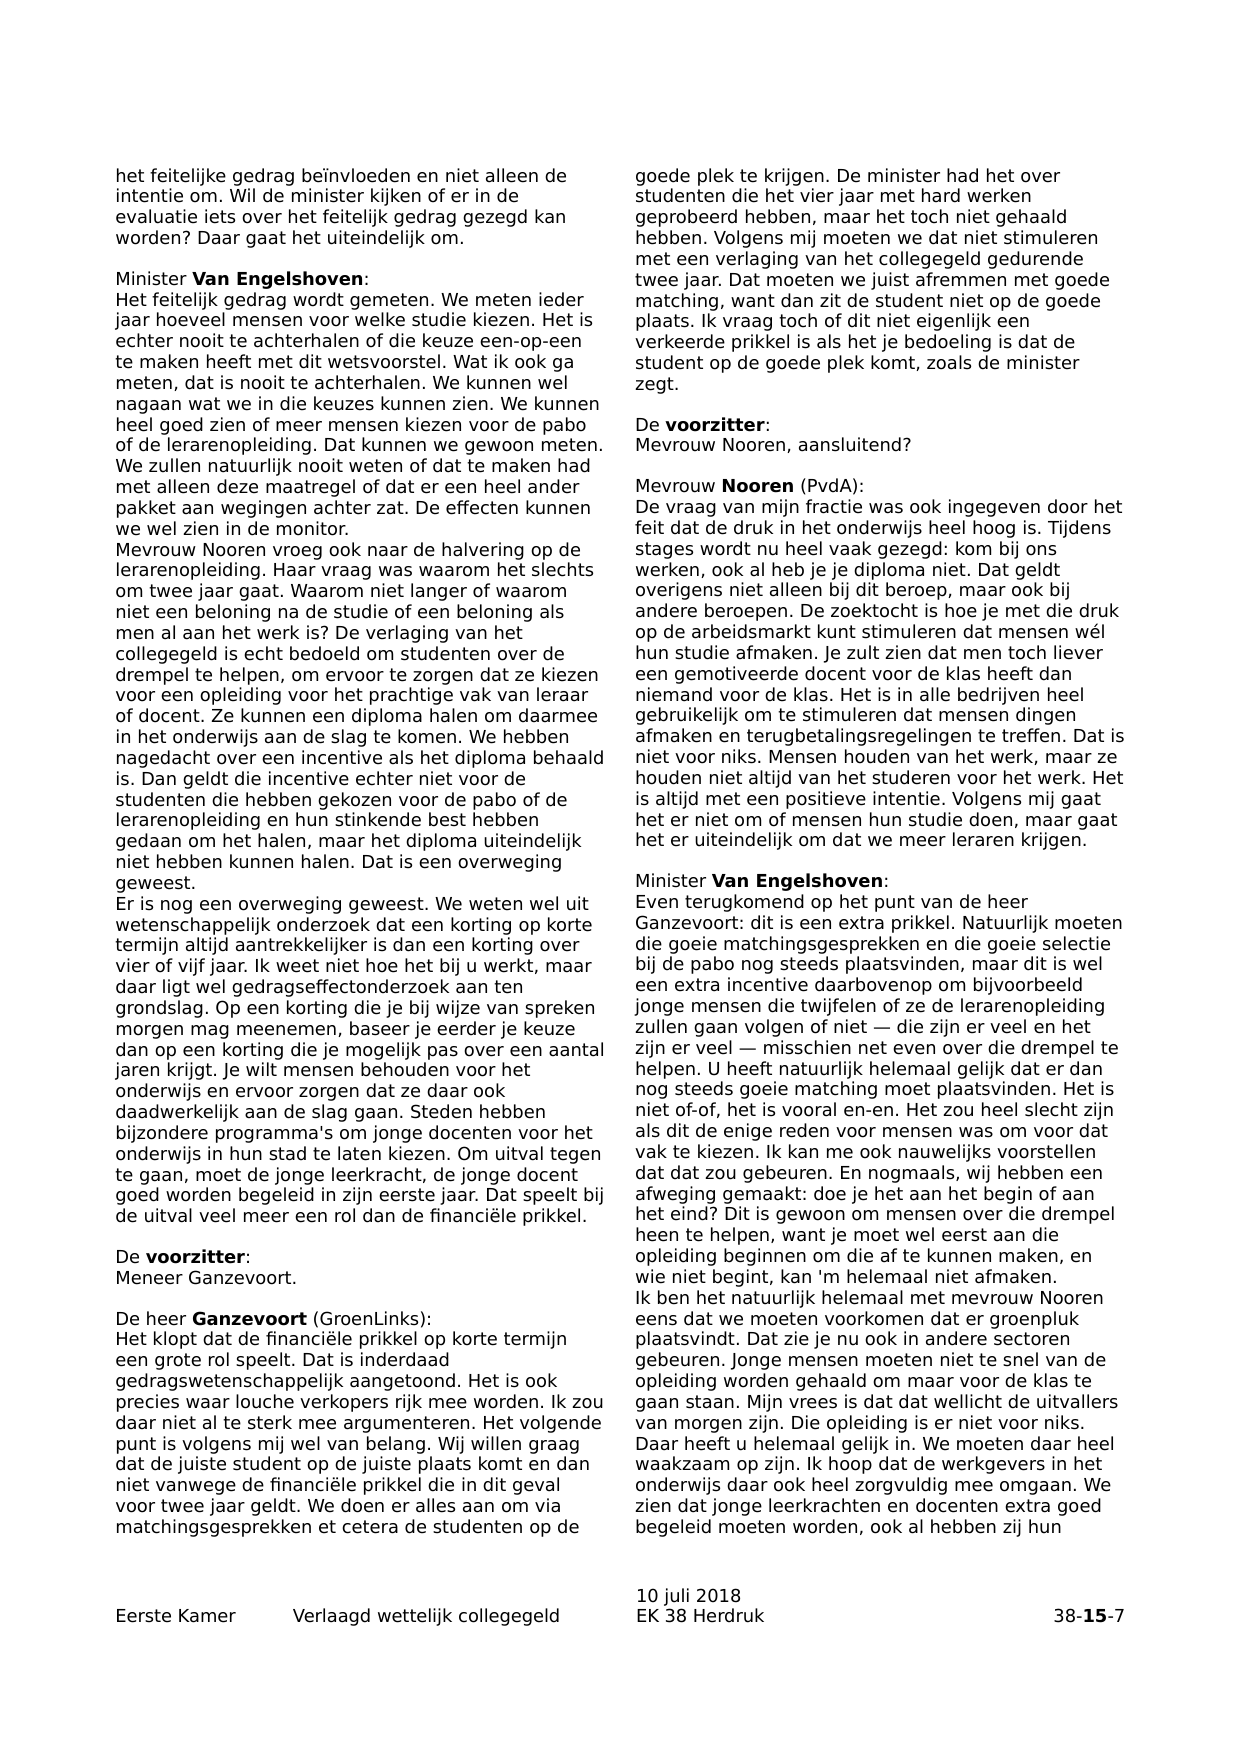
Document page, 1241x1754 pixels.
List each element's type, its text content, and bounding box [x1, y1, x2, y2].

text Mevrouw Nooren vroeg ook naar de halvering op de lerarenopleiding. Haar vraag was waarom het slechts om twee jaar gaat. Waarom niet langer of waarom niet een beloning na de studie of een beloning als men al aan het werk is? De verlaging van het collegegeld is echt bedoeld om studenten over de drempel te helpen, om ervoor te zorgen dat ze kiezen voor een opleiding voor het prachtige vak van leraar of docent. Ze kunnen een diploma halen om daarmee in het onderwijs aan de slag te komen. We hebben nagedacht over een incentive als het diploma behaald is. Dan geldt die incentive echter niet voor de studenten die hebben gekozen voor de pabo of de lerarenopleiding en hun stinkende best hebben gedaan om het halen, maar het diploma uiteindelijk niet hebben kunnen halen. Dat is een overweging geweest. [115, 539, 605, 893]
text Het feitelijk gedrag wordt gemeten. We meten ieder jaar hoeveel mensen voor welke studie kiezen. Het is echter nooit te achterhalen of die keuze een-op-een te maken heeft met dit wetsvoorstel. Wat ik ook ga meten, dat is nooit te achterhalen. We kunnen wel nagaan wat we in die keuzes kunnen zien. We kunnen heel goed zien of meer mensen kiezen voor de pabo of de lerarenopleiding. Dat kunnen we gewoon meten. We zullen natuurlijk nooit weten of dat te maken had met alleen deze maatregel of dat er een heel ander pakket aan wegingen achter zat. De effecten kunnen we wel zien in de monitor. [115, 289, 605, 539]
text De voorzitter: [115, 1247, 605, 1268]
text De voorzitter: [635, 414, 1125, 435]
text De heer Ganzevoort (GroenLinks): [115, 1308, 605, 1329]
text Minister Van Engelshoven: [115, 269, 605, 289]
text Ik ben het natuurlijk helemaal met mevrouw Nooren eens dat we moeten voorkomen dat er groenpluk plaatsvindt. Dat zie je nu ook in andere sectoren gebeuren. Jonge mensen moeten niet te snel van de opleiding worden gehaald om maar voor de klas te gaan staan. Mijn vrees is dat dat wellicht de uitvallers van morgen zijn. Die opleiding is er niet voor niks. Daar heeft u helemaal gelijk in. We moeten daar heel waakzaam op zijn. Ik hoop dat de werkgevers in het onderwijs daar ook heel zorgvuldig mee omgaan. We zien dat jonge leerkrachten en docenten extra goed begeleid moeten worden, ook al hebben zij hun [635, 1287, 1125, 1537]
text Meneer Ganzevoort. [115, 1268, 605, 1288]
text De vraag van mijn fractie was ook ingegeven door het feit dat de druk in het onderwijs heel hoog is. Tijdens stages wordt nu heel vaak gezegd: kom bij ons werken, ook al heb je je diploma niet. Dat geldt overigens niet alleen bij dit beroep, maar ook bij andere beroepen. De zoektocht is hoe je met die druk op de arbeidsmarkt kunt stimuleren dat mensen wél hun studie afmaken. Je zult zien dat men toch liever een gemotiveerde docent voor de klas heeft dan niemand voor de klas. Het is in alle bedrijven heel gebruikelijk om te stimuleren dat mensen dingen afmaken en terugbetalingsregelingen te treffen. Dat is niet voor niks. Mensen houden van het werk, maar ze houden niet altijd van het studeren voor het werk. Het is altijd met een positieve intentie. Volgens mij gaat het er niet om of mensen hun studie doen, maar gaat het er uiteindelijk om dat we meer leraren krijgen. [635, 497, 1125, 851]
text Er is nog een overweging geweest. We weten wel uit wetenschappelijk onderzoek dat een korting op korte termijn altijd aantrekkelijker is dan een korting over vier of vijf jaar. Ik weet niet hoe het bij u werkt, maar daar ligt wel gedragseffectonderzoek aan ten grondslag. Op een korting die je bij wijze van spreken morgen mag meenemen, baseer je eerder je keuze dan op een korting die je mogelijk pas over een aantal jaren krijgt. Je wilt mensen behouden voor het onderwijs en ervoor zorgen dat ze daar ook daadwerkelijk aan de slag gaan. Steden hebben bijzondere programma's om jonge docenten voor het onderwijs in hun stad te laten kiezen. Om uitval tegen te gaan, moet de jonge leerkracht, de jonge docent goed worden begeleid in zijn eerste jaar. Dat speelt bij de uitval veel meer een rol dan de financiële prikkel. [115, 893, 605, 1227]
text Minister Van Engelshoven: [635, 871, 1125, 892]
text Mevrouw Nooren (PvdA): [635, 476, 1125, 497]
text Even terugkomend op het punt van de heer Ganzevoort: dit is een extra prikkel. Natuurlijk moeten die goeie matchingsgesprekken en die goeie selectie bij de pabo nog steeds plaatsvinden, maar dit is wel een extra incentive daarbovenop om bijvoorbeeld jonge mensen die twijfelen of ze de lerarenopleiding zullen gaan volgen of niet — die zijn er veel en het zijn er veel — misschien net even over die drempel te helpen. U heeft natuurlijk helemaal gelijk dat er dan nog steeds goeie matching moet plaatsvinden. Het is niet of-of, het is vooral en-en. Het zou heel slecht zijn als dit de enige reden voor mensen was om voor dat vak te kiezen. Ik kan me ook nauwelijks voorstellen dat dat zou gebeuren. En nogmaals, wij hebben een afweging gemaakt: doe je het aan het begin of aan het eind? Dit is gewoon om mensen over die drempel heen te helpen, want je moet wel eerst aan die opleiding beginnen om die af te kunnen maken, en wie niet begint, kan 'm helemaal niet afmaken. [635, 892, 1125, 1287]
text goede plek te krijgen. De minister had het over studenten die het vier jaar met hard werken geprobeerd hebben, maar het toch niet gehaald hebben. Volgens mij moeten we dat niet stimuleren met een verlaging van het collegegeld gedurende twee jaar. Dat moeten we juist afremmen met goede matching, want dan zit de student niet op de goede plaats. Ik vraag toch of dit niet eigenlijk een verkeerde prikkel is als het je bedoeling is dat de student op de goede plek komt, zoals de minister zegt. [635, 165, 1125, 394]
text Mevrouw Nooren, aansluitend? [635, 435, 1125, 456]
text het feitelijke gedrag beïnvloeden en niet alleen de intentie om. Wil de minister kijken of er in de evaluatie iets over het feitelijk gedrag gezegd kan worden? Daar gaat het uiteindelijk om. [115, 165, 605, 249]
text Het klopt dat de financiële prikkel op korte termijn een grote rol speelt. Dat is inderdaad gedragswetenschappelijk aangetoond. Het is ook precies waar louche verkopers rijk mee worden. Ik zou daar niet al te sterk mee argumenteren. Het volgende punt is volgens mij wel van belang. Wij willen graag dat de juiste student op de juiste plaats komt en dan niet vanwege de financiële prikkel die in dit geval voor twee jaar geldt. We doen er alles aan om via matchingsgesprekken et cetera de studenten op de [115, 1329, 605, 1537]
